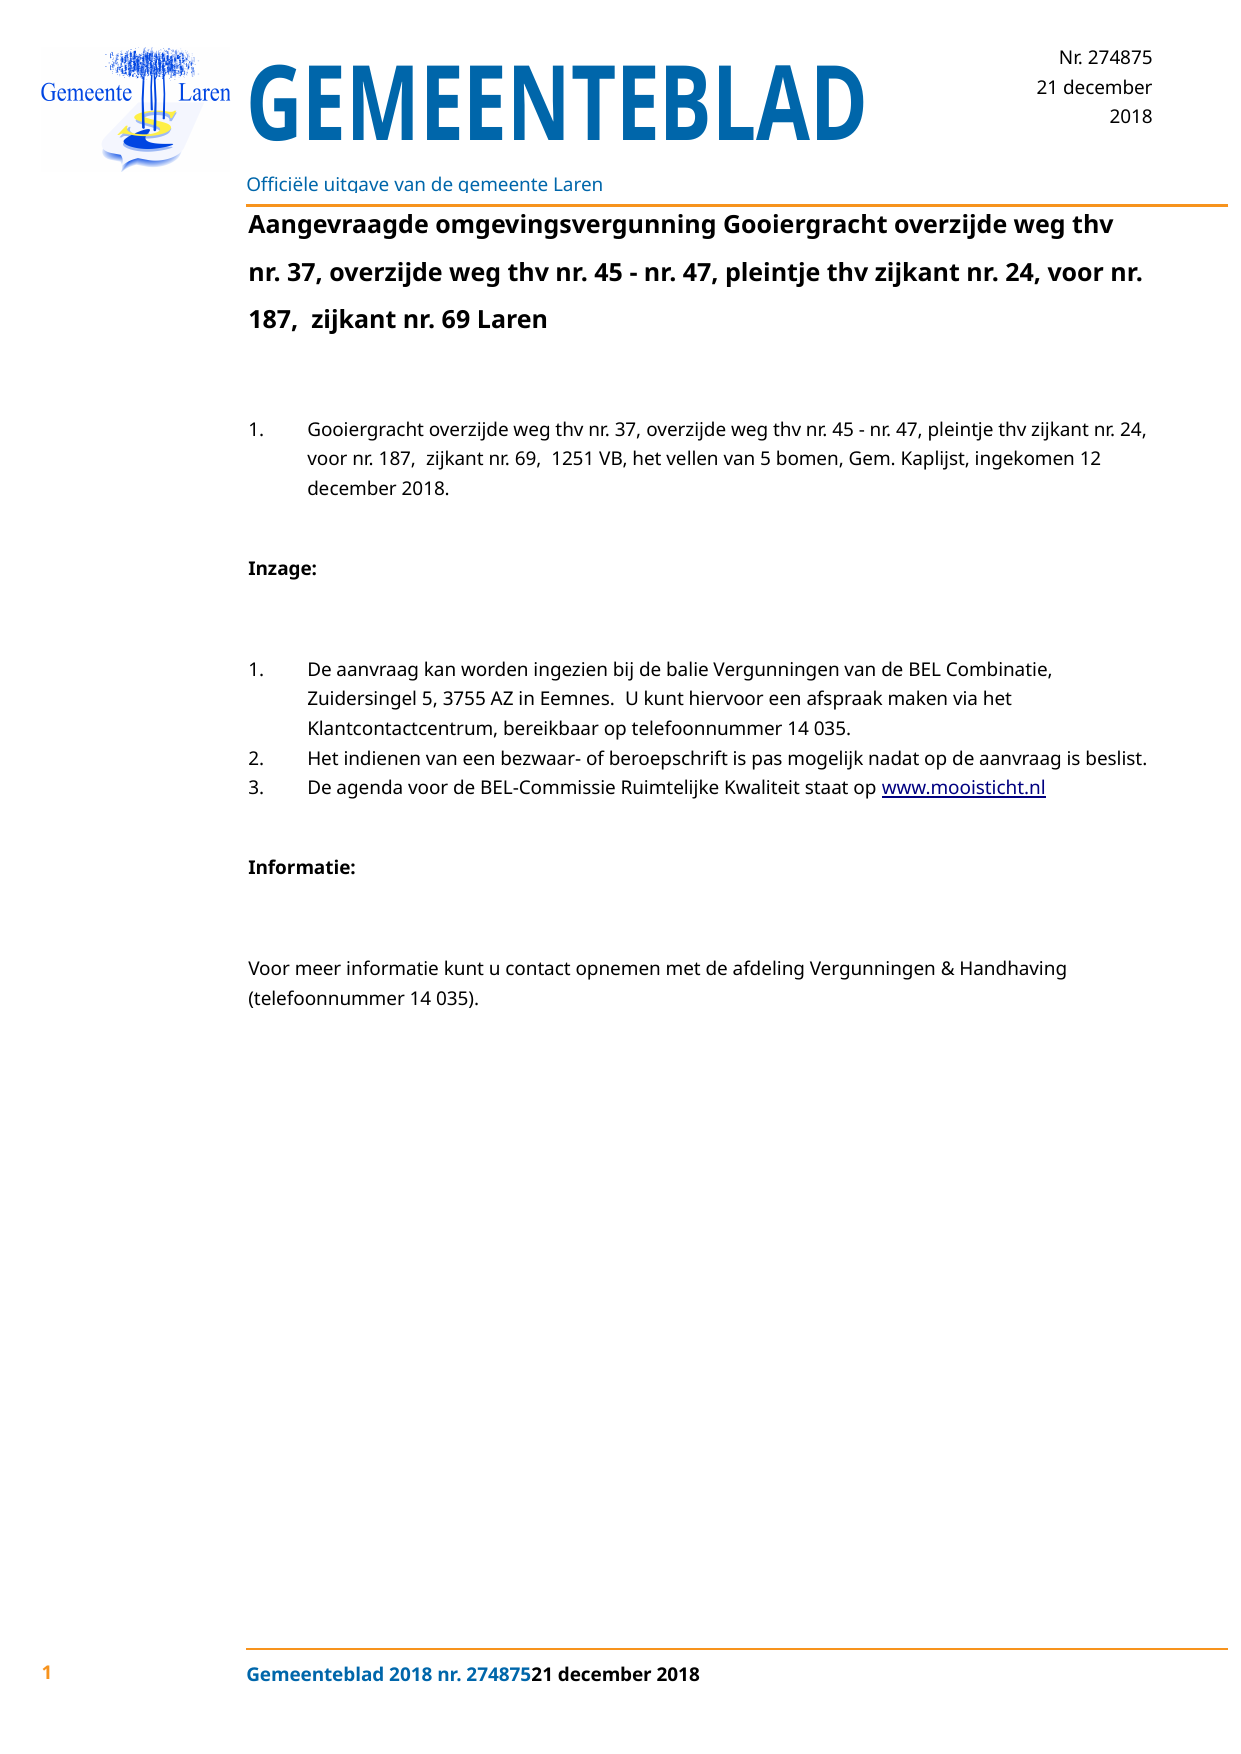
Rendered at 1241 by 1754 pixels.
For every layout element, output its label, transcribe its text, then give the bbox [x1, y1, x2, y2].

text Inzage: [248, 555, 1152, 581]
list De agenda voor de BEL-Commissie Ruimtelijke Kwaliteit staat op www.mooisticht.nl [248, 774, 1152, 800]
list Het indienen van een bezwaar- of beroepschrift is pas mogelijk nadat op de aanvraag is beslist. [248, 745, 1152, 770]
text Voor meer informatie kunt u contact opnemen met de afdeling Vergunningen & Handhaving (telefoonnummer 14 035). [248, 955, 1152, 1010]
list De aanvraag kan worden ingezien bij de balie Vergunningen van de BEL Combinatie, Zuidersingel 5, 3755 AZ in Eemnes. U kunt hiervoor een afspraak maken via het Klantcontactcentrum, bereikbaar op telefoonnummer 14 035. [248, 656, 1152, 741]
picture [41, 47, 231, 172]
text Informatie: [248, 854, 1152, 880]
list Gooiergracht overzijde weg thv nr. 37, overzijde weg thv nr. 45 - nr. 47, pleintje thv zijkant nr. 24, voor nr. 187, zijkant nr. 69, 1251 VB, het vellen van 5 bomen, Gem. Kaplijst, ingekomen 12 december 2018. [248, 416, 1152, 501]
text Aangevraagde omgevingsvergunning Gooiergracht overzijde weg thv nr. 37, overzijde weg thv nr. 45 - nr. 47, pleintje thv zijkant nr. 24, voor nr. 187, zijkant nr. 69 Laren [248, 207, 1152, 336]
